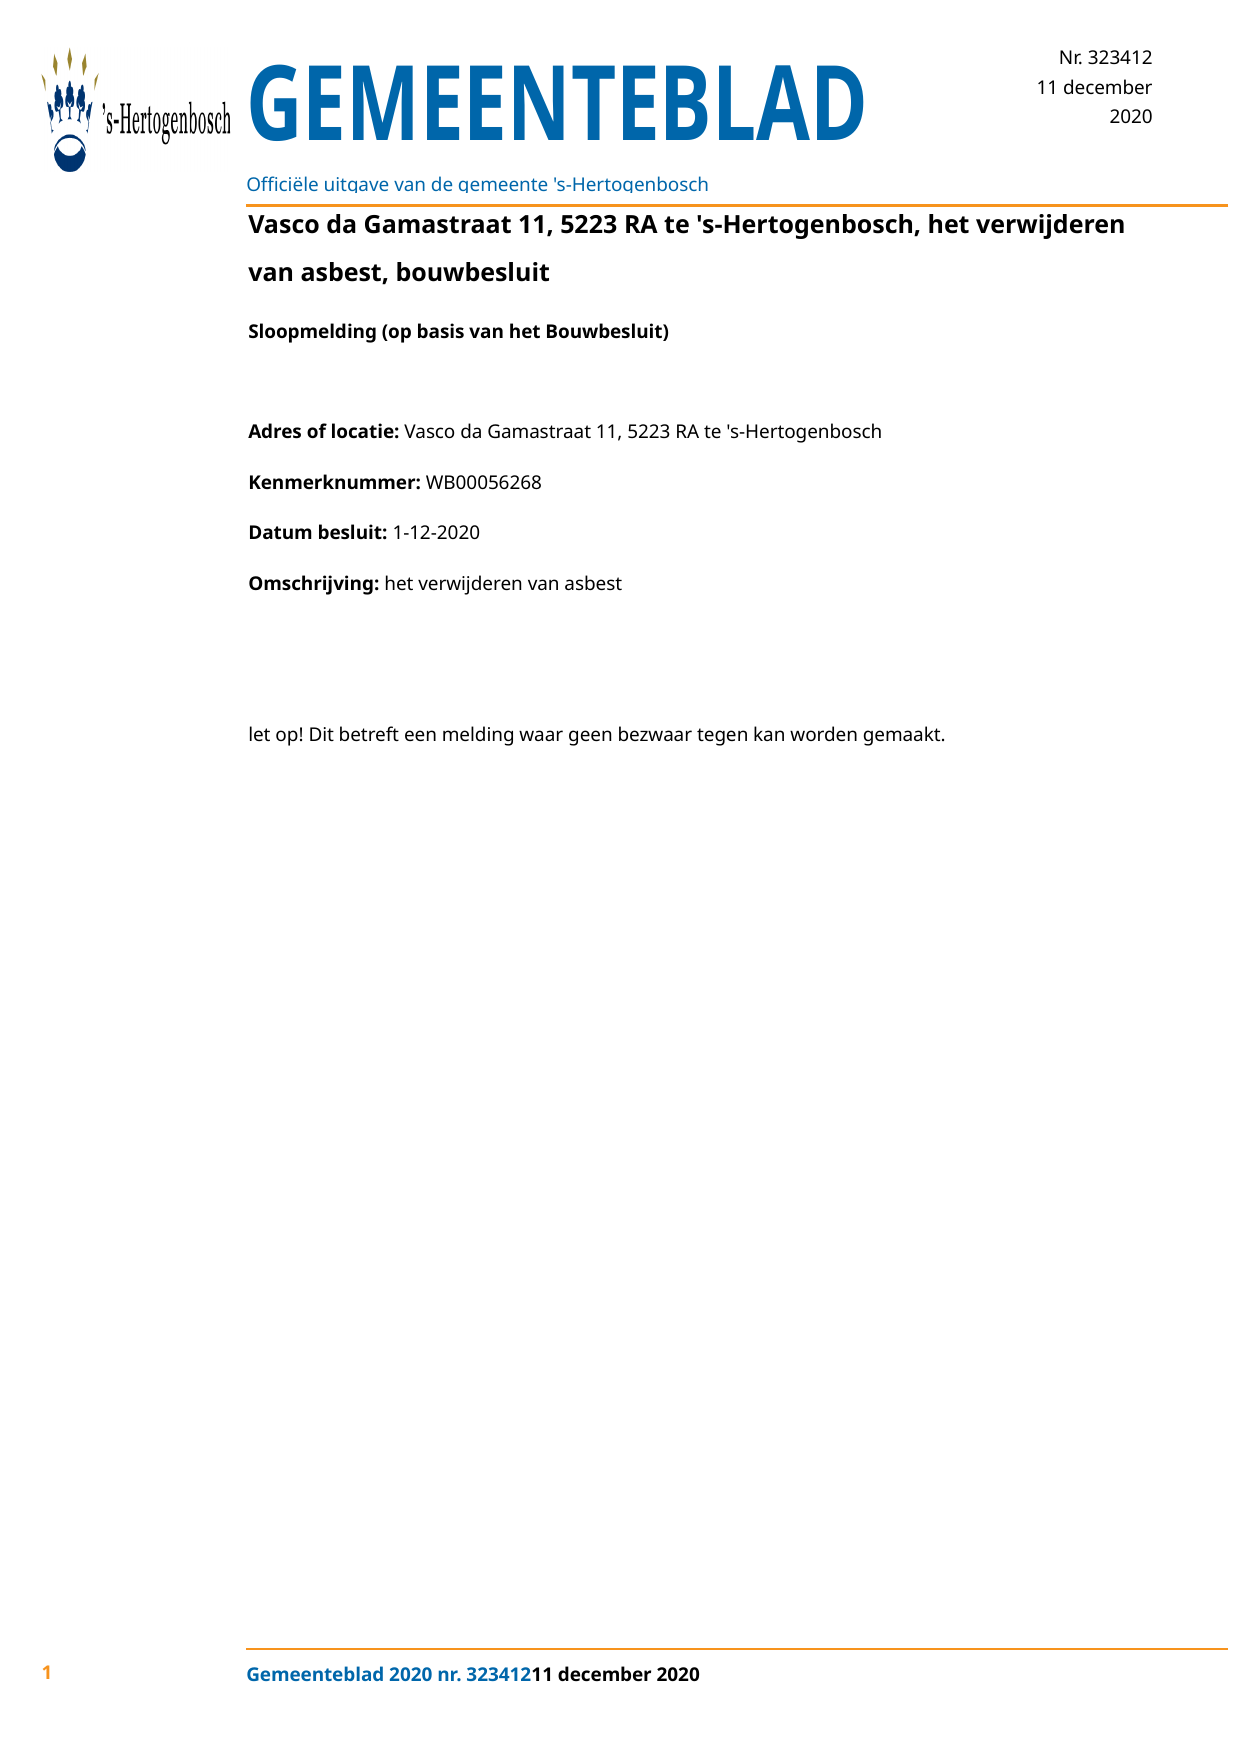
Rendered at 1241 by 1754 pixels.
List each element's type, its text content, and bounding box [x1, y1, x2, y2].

text Kenmerknummer: WB00056268 [248, 469, 1152, 495]
text let op! Dit betreft een melding waar geen bezwaar tegen kan worden gemaakt. [248, 721, 1152, 747]
picture [41, 47, 231, 172]
text Adres of locatie: Vasco da Gamastraat 11, 5223 RA te 's-Hertogenbosch [248, 419, 1152, 444]
text Omschrijving: het verwijderen van asbest [248, 570, 1152, 596]
text Sloopmelding (op basis van het Bouwbesluit) [248, 318, 1152, 344]
text Vasco da Gamastraat 11, 5223 RA te 's-Hertogenbosch, het verwijderen van asbest, bouwbesluit [248, 207, 1152, 288]
text Datum besluit: 1-12-2020 [248, 519, 1152, 545]
